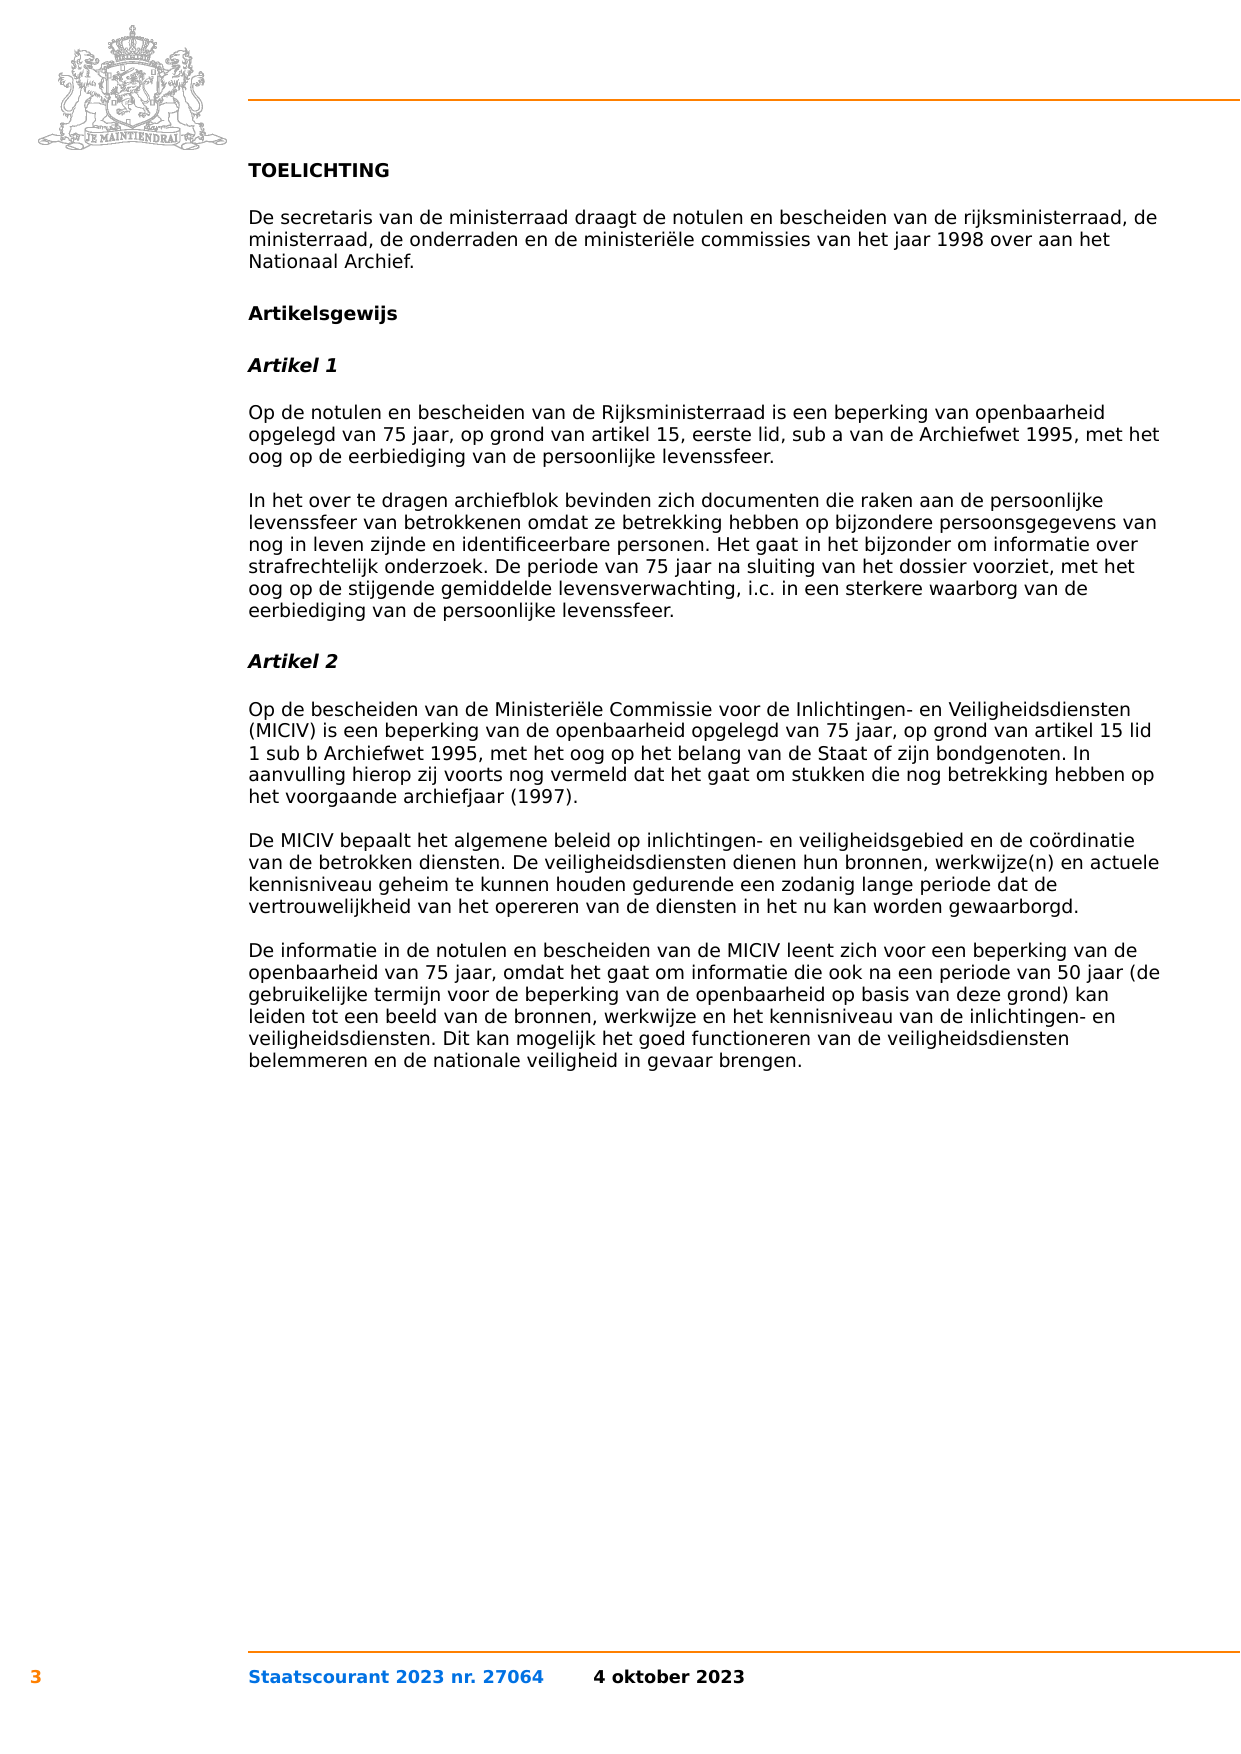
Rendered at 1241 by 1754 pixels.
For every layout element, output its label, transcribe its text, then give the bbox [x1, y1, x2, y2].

text In het over te dragen archiefblok bevinden zich documenten die raken aan de persoonlijke levenssfeer van betrokkenen omdat ze betrekking hebben op bijzondere persoonsgegevens van nog in leven zijnde en identificeerbare personen. Het gaat in het bijzonder om informatie over strafrechtelijk onderzoek. De periode van 75 jaar na sluiting van het dossier voorziet, met het oog op de stijgende gemiddelde levensverwachting, i.c. in een sterkere waarborg van de eerbiediging van de persoonlijke levenssfeer. [248, 489, 1163, 621]
picture [38, 25, 227, 150]
text De informatie in de notulen en bescheiden van de MICIV leent zich voor een beperking van de openbaarheid van 75 jaar, omdat het gaat om informatie die ook na een periode van 50 jaar (de gebruikelijke termijn voor de beperking van de openbaarheid op basis van deze grond) kan leiden tot een beeld van de bronnen, werkwijze en het kennisniveau van de inlichtingen- en veiligheidsdiensten. Dit kan mogelijk het goed functioneren van de veiligheidsdiensten belemmeren en de nationale veiligheid in gevaar brengen. [248, 940, 1163, 1072]
text De secretaris van de ministerraad draagt de notulen en bescheiden van de rijksministerraad, de ministerraad, de onderraden en de ministeriële commissies van het jaar 1998 over aan het Nationaal Archief. [248, 207, 1163, 273]
text Op de bescheiden van de Ministeriële Commissie voor de Inlichtingen- en Veiligheidsdiensten (MICIV) is een beperking van de openbaarheid opgelegd van 75 jaar, op grond van artikel 15 lid 1 sub b Archiefwet 1995, met het oog op het belang van de Staat of zijn bondgenoten. In aanvulling hierop zij voorts nog vermeld dat het gaat om stukken die nog betrekking hebben op het voorgaande archiefjaar (1997). [248, 698, 1163, 808]
subtitle TOELICHTING [248, 160, 1163, 182]
text De MICIV bepaalt het algemene beleid op inlichtingen- en veiligheidsgebied en de coördinatie van de betrokken diensten. De veiligheidsdiensten dienen hun bronnen, werkwijze(n) en actuele kennisniveau geheim te kunnen houden gedurende een zodanig lange periode dat de vertrouwelijkheid van het opereren van de diensten in het nu kan worden gewaarborgd. [248, 830, 1163, 918]
text Op de notulen en bescheiden van de Rijksministerraad is een beperking van openbaarheid opgelegd van 75 jaar, op grond van artikel 15, eerste lid, sub a van de Archiefwet 1995, met het oog op de eerbiediging van de persoonlijke levenssfeer. [248, 402, 1163, 468]
subtitle Artikelsgewijs [248, 303, 1163, 325]
subtitle Artikel 2 [248, 651, 1163, 673]
subtitle Artikel 1 [248, 355, 1163, 377]
